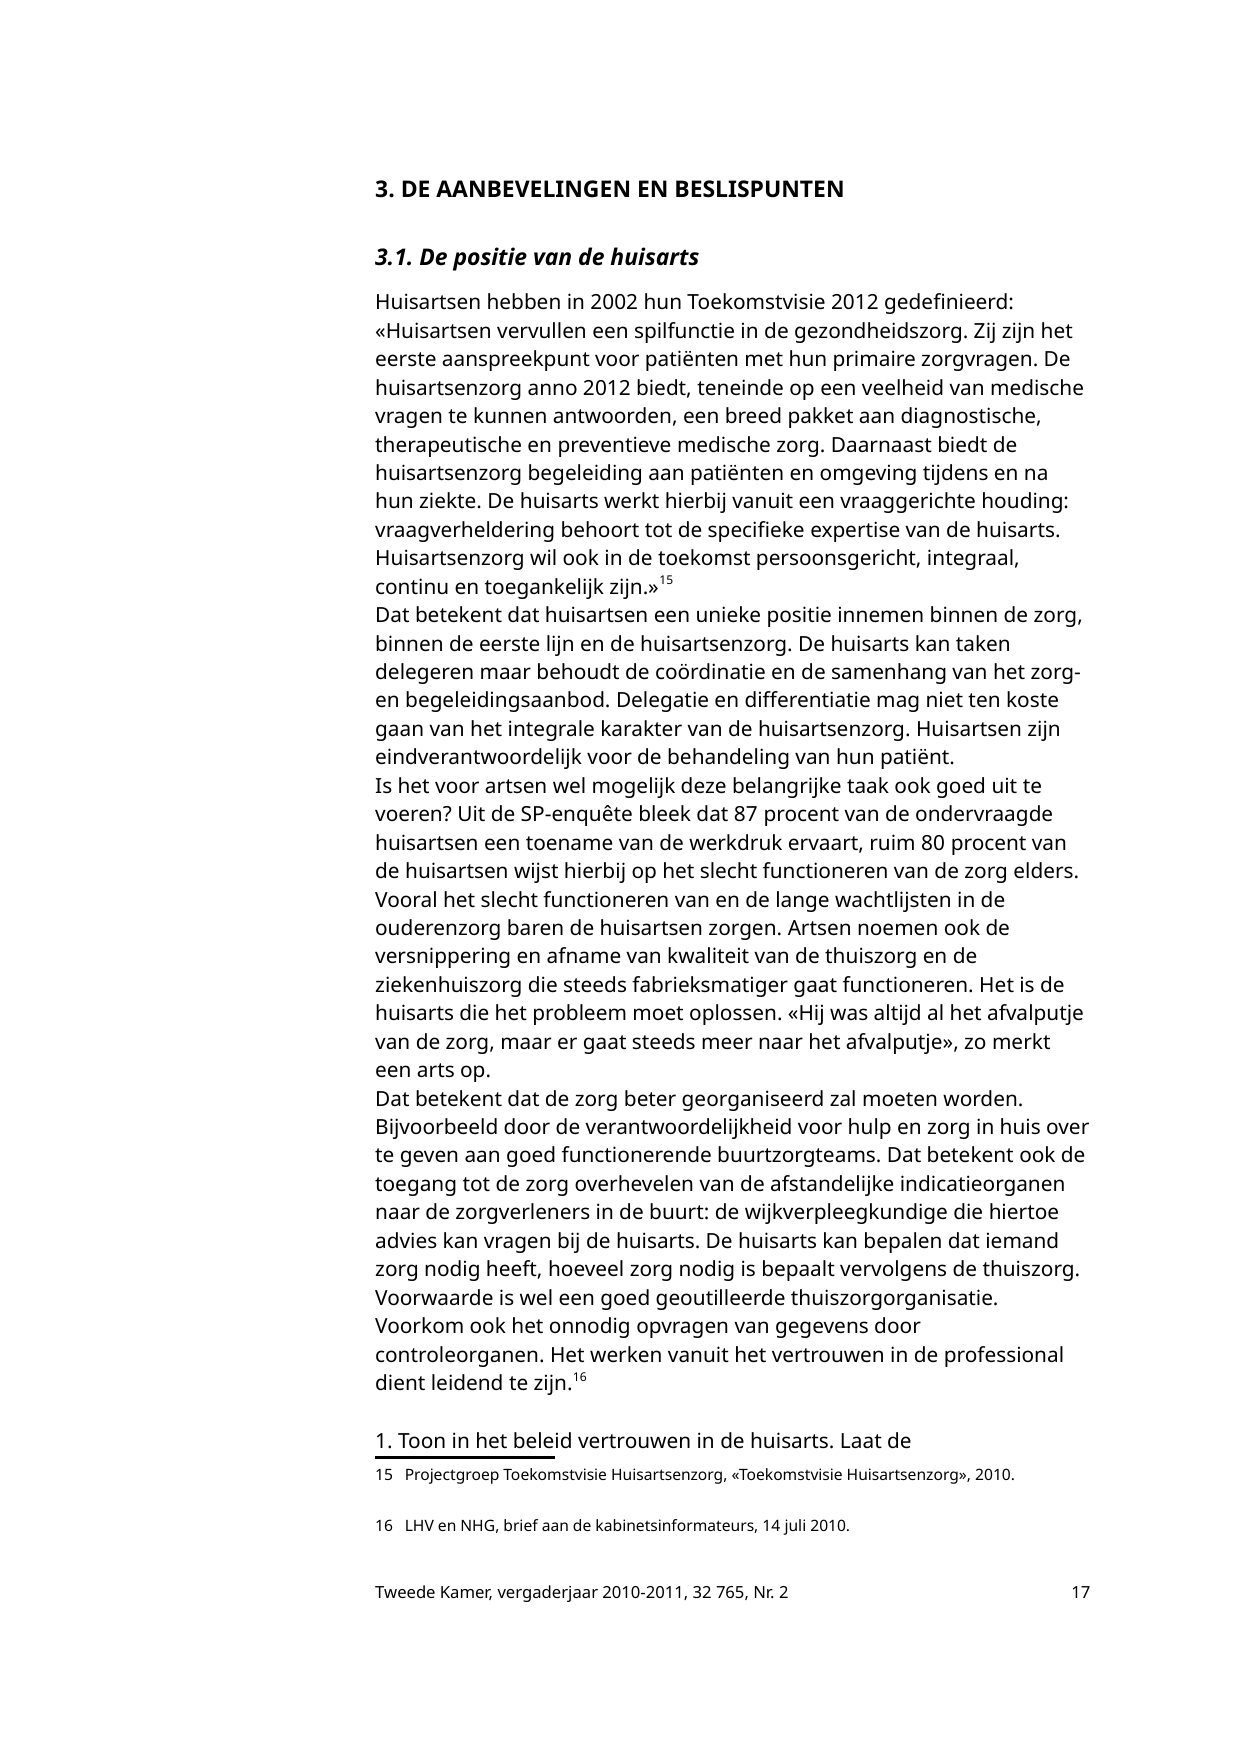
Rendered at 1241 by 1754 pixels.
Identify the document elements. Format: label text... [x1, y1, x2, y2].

text Voorkom ook het onnodig opvragen van gegevens door controleorganen. Het werken vanuit het vertrouwen in de professional dient leidend te zijn. [375, 1311, 1090, 1397]
text Dat betekent dat de zorg beter georganiseerd zal moeten worden. Bijvoorbeeld door de verantwoordelijkheid voor hulp en zorg in huis over te geven aan goed functionerende buurtzorgteams. Dat betekent ook de toegang tot de zorg overhevelen van de afstandelijke indicatieorganen naar de zorgverleners in de buurt: de wijkverpleegkundige die hiertoe advies kan vragen bij de huisarts. De huisarts kan bepalen dat iemand zorg nodig heeft, hoeveel zorg nodig is bepaalt vervolgens de thuiszorg. Voorwaarde is wel een goed geoutilleerde thuiszorgorganisatie. [375, 1084, 1090, 1311]
subtitle 3. DE AANBEVELINGEN EN BESLISPUNTEN [375, 172, 1090, 204]
text LHV en NHG, brief aan de kabinetsinformateurs, 14 juli 2010. [375, 1508, 1090, 1536]
text Huisartsen hebben in 2002 hun Toekomstvisie 2012 gedefinieerd: «Huisartsen vervullen een spilfunctie in de gezondheidszorg. Zij zijn het eerste aanspreekpunt voor patiënten met hun primaire zorgvragen. De huisartsenzorg anno 2012 biedt, teneinde op een veelheid van medische vragen te kunnen antwoorden, een breed pakket aan diagnostische, therapeutische en preventieve medische zorg. Daarnaast biedt de huisartsenzorg begeleiding aan patiënten en omgeving tijdens en na hun ziekte. De huisarts werkt hierbij vanuit een vraaggerichte houding: vraagverheldering behoort tot de specifieke expertise van de huisarts. Huisartsenzorg wil ook in de toekomst persoonsgericht, integraal, continu en toegankelijk zijn.» [375, 287, 1090, 600]
text Dat betekent dat huisartsen een unieke positie innemen binnen de zorg, binnen de eerste lijn en de huisartsenzorg. De huisarts kan taken delegeren maar behoudt de coördinatie en de samenhang van het zorg- en begeleidingsaanbod. Delegatie en differentiatie mag niet ten koste gaan van het integrale karakter van de huisartsenzorg. Huisartsen zijn eindverantwoordelijk voor de behandeling van hun patiënt. [375, 600, 1090, 771]
text Projectgroep Toekomstvisie Huisartsenzorg, «Toekomstvisie Huisartsenzorg», 2010. [375, 1421, 1090, 1478]
subtitle 3.1. De positie van de huisarts [375, 241, 1090, 272]
text Is het voor artsen wel mogelijk deze belangrijke taak ook goed uit te voeren? Uit de SP-enquête bleek dat 87 procent van de ondervraagde huisartsen een toename van de werkdruk ervaart, ruim 80 procent van de huisartsen wijst hierbij op het slecht functioneren van de zorg elders. Vooral het slecht functioneren van en de lange wachtlijsten in de ouderenzorg baren de huisartsen zorgen. Artsen noemen ook de versnippering en afname van kwaliteit van de thuiszorg en de ziekenhuiszorg die steeds fabrieksmatiger gaat functioneren. Het is de huisarts die het probleem moet oplossen. «Hij was altijd al het afvalputje van de zorg, maar er gaat steeds meer naar het afvalputje», zo merkt een arts op. [375, 771, 1090, 1084]
